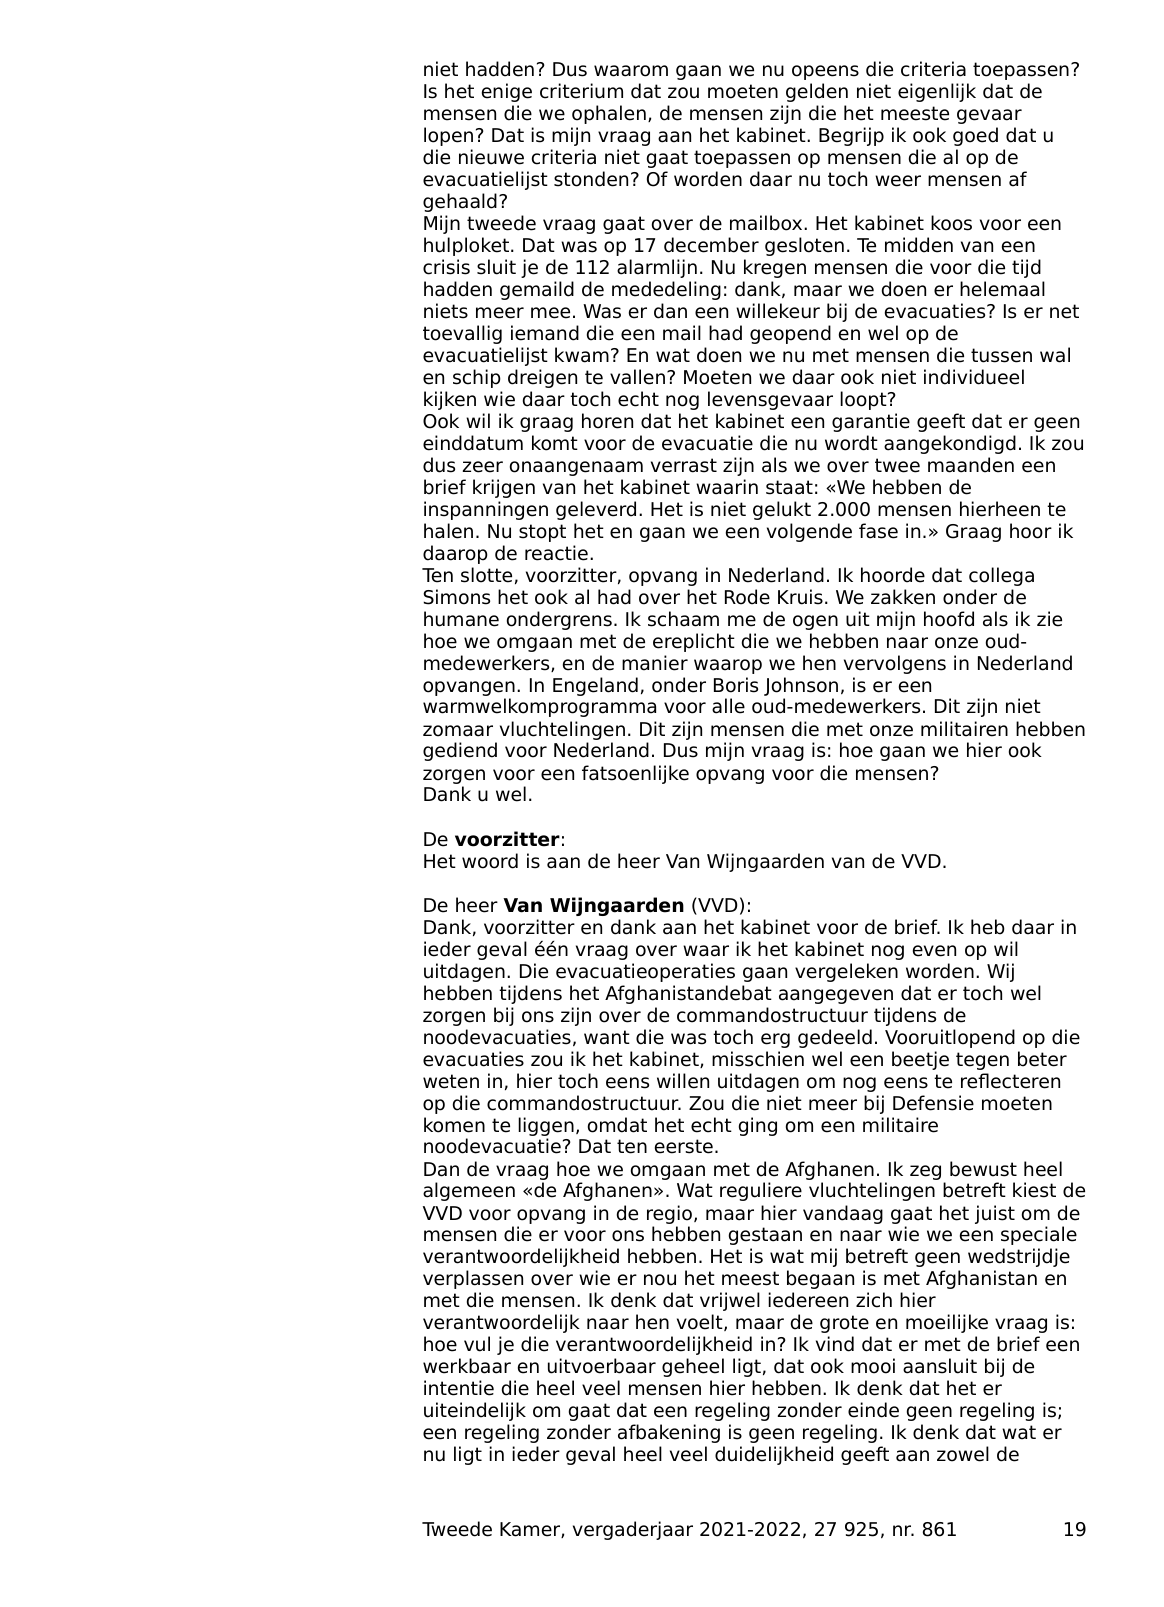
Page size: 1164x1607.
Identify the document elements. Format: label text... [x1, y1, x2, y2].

text De voorzitter: [422, 828, 1087, 851]
text niet hadden? Dus waarom gaan we nu opeens die criteria toepassen? Is het enige criterium dat zou moeten gelden niet eigenlijk dat de mensen die we ophalen, de mensen zijn die het meeste gevaar lopen? Dat is mijn vraag aan het kabinet. Begrijp ik ook goed dat u die nieuwe criteria niet gaat toepassen op mensen die al op de evacuatielijst stonden? Of worden daar nu toch weer mensen af gehaald? [422, 59, 1087, 213]
text De heer Van Wijngaarden (VVD): [422, 895, 1087, 917]
text Dan de vraag hoe we omgaan met de Afghanen. Ik zeg bewust heel algemeen «de Afghanen». Wat reguliere vluchtelingen betreft kiest de VVD voor opvang in de regio, maar hier vandaag gaat het juist om de mensen die er voor ons hebben gestaan en naar wie we een speciale verantwoordelijkheid hebben. Het is wat mij betreft geen wedstrijdje verplassen over wie er nou het meest begaan is met Afghanistan en met die mensen. Ik denk dat vrijwel iedereen zich hier verantwoordelijk naar hen voelt, maar de grote en moeilijke vraag is: hoe vul je die verantwoordelijkheid in? Ik vind dat er met de brief een werkbaar en uitvoerbaar geheel ligt, dat ook mooi aansluit bij de intentie die heel veel mensen hier hebben. Ik denk dat het er uiteindelijk om gaat dat een regeling zonder einde geen regeling is; een regeling zonder afbakening is geen regeling. Ik denk dat wat er nu ligt in ieder geval heel veel duidelijkheid geeft aan zowel de [422, 1158, 1087, 1466]
text Ook wil ik graag horen dat het kabinet een garantie geeft dat er geen einddatum komt voor de evacuatie die nu wordt aangekondigd. Ik zou dus zeer onaangenaam verrast zijn als we over twee maanden een brief krijgen van het kabinet waarin staat: «We hebben de inspanningen geleverd. Het is niet gelukt 2.000 mensen hierheen te halen. Nu stopt het en gaan we een volgende fase in.» Graag hoor ik daarop de reactie. [422, 411, 1087, 564]
text Ten slotte, voorzitter, opvang in Nederland. Ik hoorde dat collega Simons het ook al had over het Rode Kruis. We zakken onder de humane ondergrens. Ik schaam me de ogen uit mijn hoofd als ik zie hoe we omgaan met de ereplicht die we hebben naar onze oud-medewerkers, en de manier waarop we hen vervolgens in Nederland opvangen. In Engeland, onder Boris Johnson, is er een warmwelkomprogramma voor alle oud-medewerkers. Dit zijn niet zomaar vluchtelingen. Dit zijn mensen die met onze militairen hebben gediend voor Nederland. Dus mijn vraag is: hoe gaan we hier ook zorgen voor een fatsoenlijke opvang voor die mensen? [422, 564, 1087, 784]
text Dank, voorzitter en dank aan het kabinet voor de brief. Ik heb daar in ieder geval één vraag over waar ik het kabinet nog even op wil uitdagen. Die evacuatieoperaties gaan vergeleken worden. Wij hebben tijdens het Afghanistandebat aangegeven dat er toch wel zorgen bij ons zijn over de commandostructuur tijdens de noodevacuaties, want die was toch erg gedeeld. Vooruitlopend op die evacuaties zou ik het kabinet, misschien wel een beetje tegen beter weten in, hier toch eens willen uitdagen om nog eens te reflecteren op die commandostructuur. Zou die niet meer bij Defensie moeten komen te liggen, omdat het echt ging om een militaire noodevacuatie? Dat ten eerste. [422, 917, 1087, 1158]
text Mijn tweede vraag gaat over de mailbox. Het kabinet koos voor een hulploket. Dat was op 17 december gesloten. Te midden van een crisis sluit je de 112 alarmlijn. Nu kregen mensen die voor die tijd hadden gemaild de mededeling: dank, maar we doen er helemaal niets meer mee. Was er dan een willekeur bij de evacuaties? Is er net toevallig iemand die een mail had geopend en wel op de evacuatielijst kwam? En wat doen we nu met mensen die tussen wal en schip dreigen te vallen? Moeten we daar ook niet individueel kijken wie daar toch echt nog levensgevaar loopt? [422, 213, 1087, 411]
text Dank u wel. [422, 784, 1087, 806]
text Het woord is aan de heer Van Wijngaarden van de VVD. [422, 851, 1087, 872]
